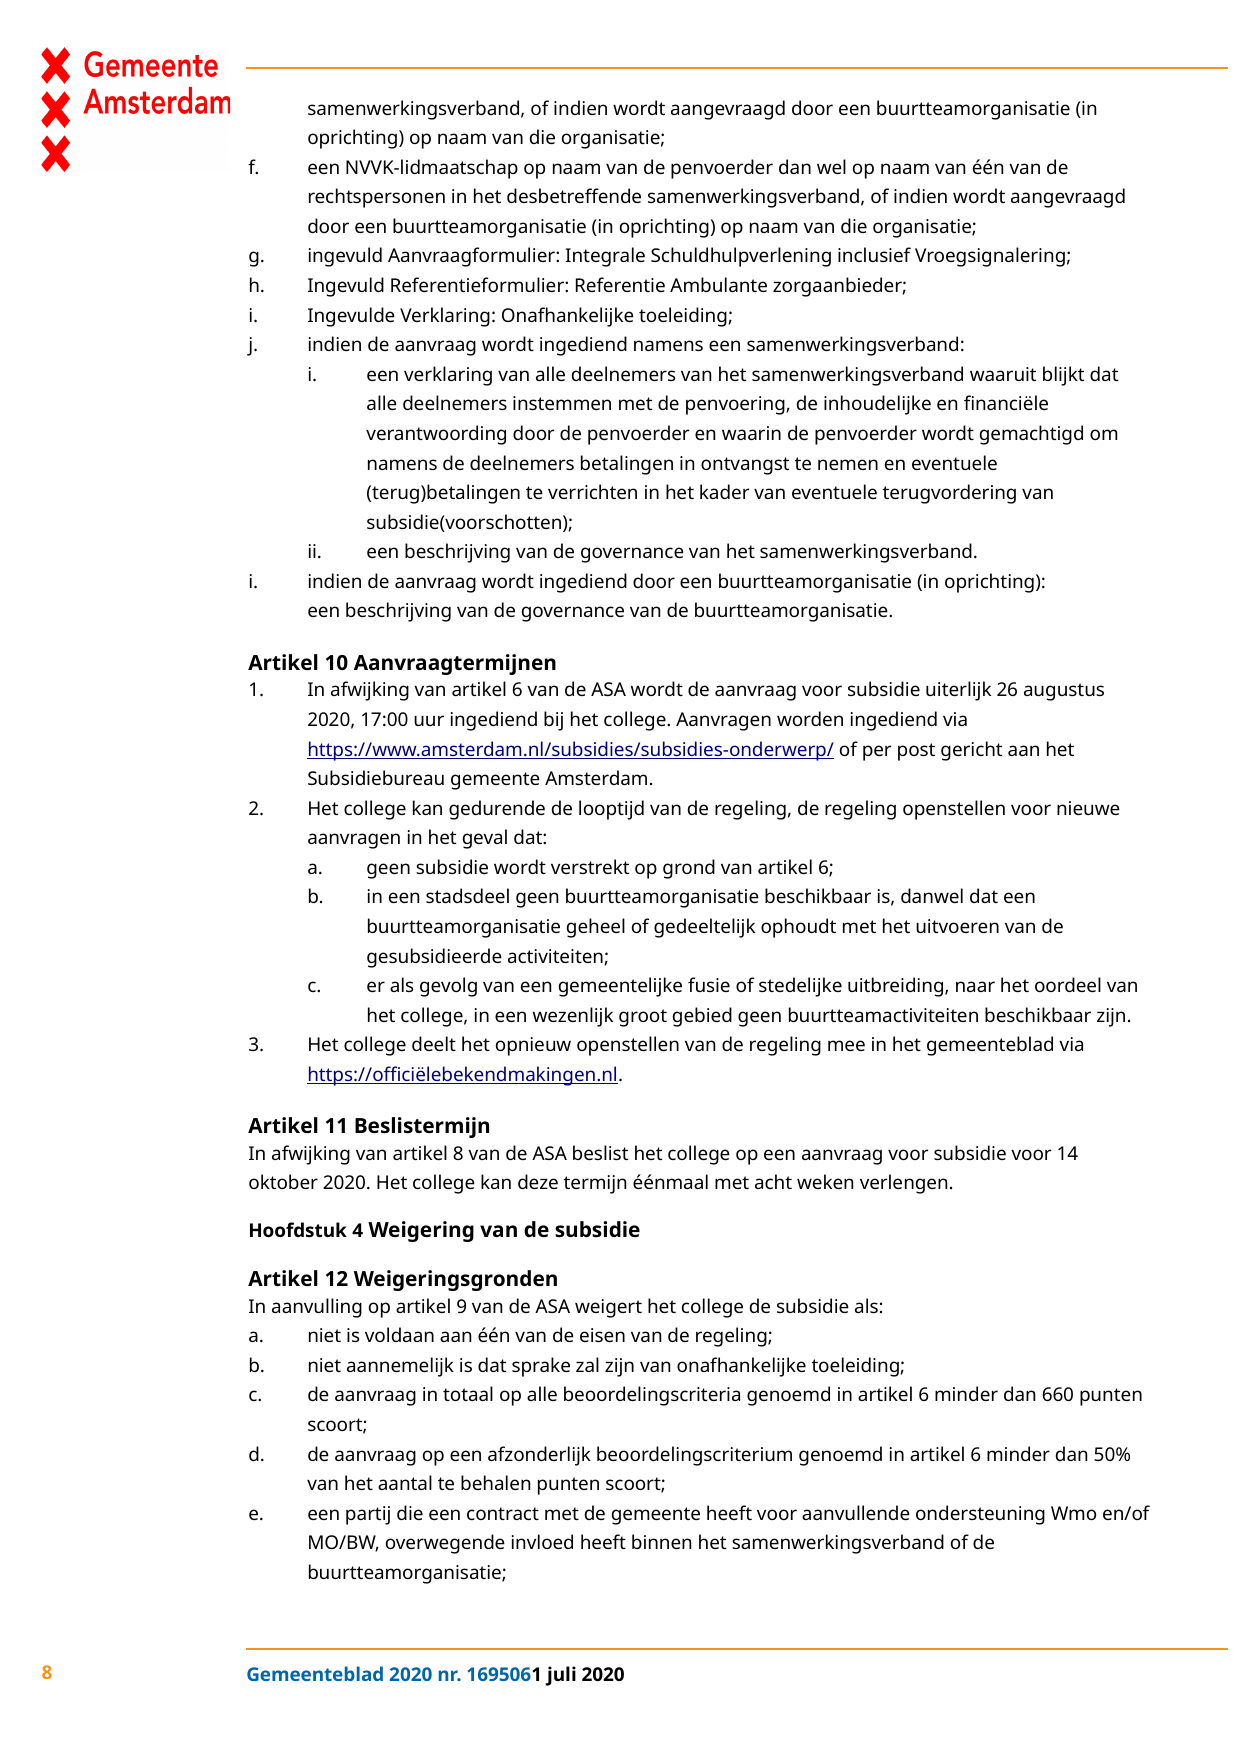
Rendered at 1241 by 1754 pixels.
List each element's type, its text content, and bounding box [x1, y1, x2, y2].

list een beschrijving van de governance van de buurtteamorganisatie. [248, 598, 1152, 623]
list een beschrijving van de governance van het samenwerkingsverband. [307, 538, 1152, 564]
list indien de aanvraag wordt ingediend door een buurtteamorganisatie (in oprichting): [248, 568, 1152, 594]
list Ingevulde Verklaring: Onafhankelijke toeleiding; [248, 302, 1152, 328]
list Het college deelt het opnieuw openstellen van de regeling mee in het gemeenteblad via https://officiëlebekendmakingen.nl. [248, 1032, 1152, 1087]
list niet is voldaan aan één van de eisen van de regeling; [248, 1322, 1152, 1348]
text In aanvulling op artikel 9 van de ASA weigert het college de subsidie als: [248, 1293, 1152, 1319]
list indien de aanvraag wordt ingediend namens een samenwerkingsverband: [248, 331, 1152, 357]
list In afwijking van artikel 6 van de ASA wordt de aanvraag voor subsidie uiterlijk 26 augustus 2020, 17:00 uur ingediend bij het college. Aanvragen worden ingediend via https://www.amsterdam.nl/subsidies/subsidies-onderwerp/ of per post gericht aan het Subsidiebureau gemeente Amsterdam. [248, 677, 1152, 791]
text Hoofdstuk 4 Weigering van de subsidie [248, 1215, 1152, 1244]
list de aanvraag op een afzonderlijk beoordelingscriterium genoemd in artikel 6 minder dan 50% van het aantal te behalen punten scoort; [248, 1441, 1152, 1496]
list een partij die een contract met de gemeente heeft voor aanvullende ondersteuning Wmo en/of MO/BW, overwegende invloed heeft binnen het samenwerkingsverband of de buurtteamorganisatie; [248, 1500, 1152, 1585]
text Artikel 12 Weigeringsgronden [248, 1264, 1152, 1293]
list samenwerkingsverband, of indien wordt aangevraagd door een buurtteamorganisatie (in oprichting) op naam van die organisatie; [248, 95, 1152, 150]
text In afwijking van artikel 8 van de ASA beslist het college op een aanvraag voor subsidie voor 14 oktober 2020. Het college kan deze termijn éénmaal met acht weken verlengen. [248, 1140, 1152, 1195]
list een NVVK-lidmaatschap op naam van de penvoerder dan wel op naam van één van de rechtspersonen in het desbetreffende samenwerkingsverband, of indien wordt aangevraagd door een buurtteamorganisatie (in oprichting) op naam van die organisatie; [248, 154, 1152, 239]
list geen subsidie wordt verstrekt op grond van artikel 6; [307, 854, 1152, 880]
picture [41, 47, 231, 172]
list niet aannemelijk is dat sprake zal zijn van onafhankelijke toeleiding; [248, 1352, 1152, 1378]
list Het college kan gedurende de looptijd van de regeling, de regeling openstellen voor nieuwe aanvragen in het geval dat: [248, 795, 1152, 850]
list ingevuld Aanvraagformulier: Integrale Schuldhulpverlening inclusief Vroegsignalering; [248, 243, 1152, 268]
list een verklaring van alle deelnemers van het samenwerkingsverband waaruit blijkt dat alle deelnemers instemmen met de penvoering, de inhoudelijke en financiële verantwoording door de penvoerder en waarin de penvoerder wordt gemachtigd om namens de deelnemers betalingen in ontvangst te nemen en eventuele (terug)betalingen te verrichten in het kader van eventuele terugvordering van subsidie(voorschotten); [307, 361, 1152, 535]
list de aanvraag in totaal op alle beoordelingscriteria genoemd in artikel 6 minder dan 660 punten scoort; [248, 1382, 1152, 1437]
text Artikel 10 Aanvraagtermijnen [248, 648, 1152, 677]
list er als gevolg van een gemeentelijke fusie of stedelijke uitbreiding, naar het oordeel van het college, in een wezenlijk groot gebied geen buurtteamactiviteiten beschikbaar zijn. [307, 972, 1152, 1028]
list in een stadsdeel geen buurtteamorganisatie beschikbaar is, danwel dat een buurtteamorganisatie geheel of gedeeltelijk ophoudt met het uitvoeren van de gesubsidieerde activiteiten; [307, 884, 1152, 968]
text Artikel 11 Beslistermijn [248, 1112, 1152, 1140]
list Ingevuld Referentieformulier: Referentie Ambulante zorgaanbieder; [248, 272, 1152, 298]
